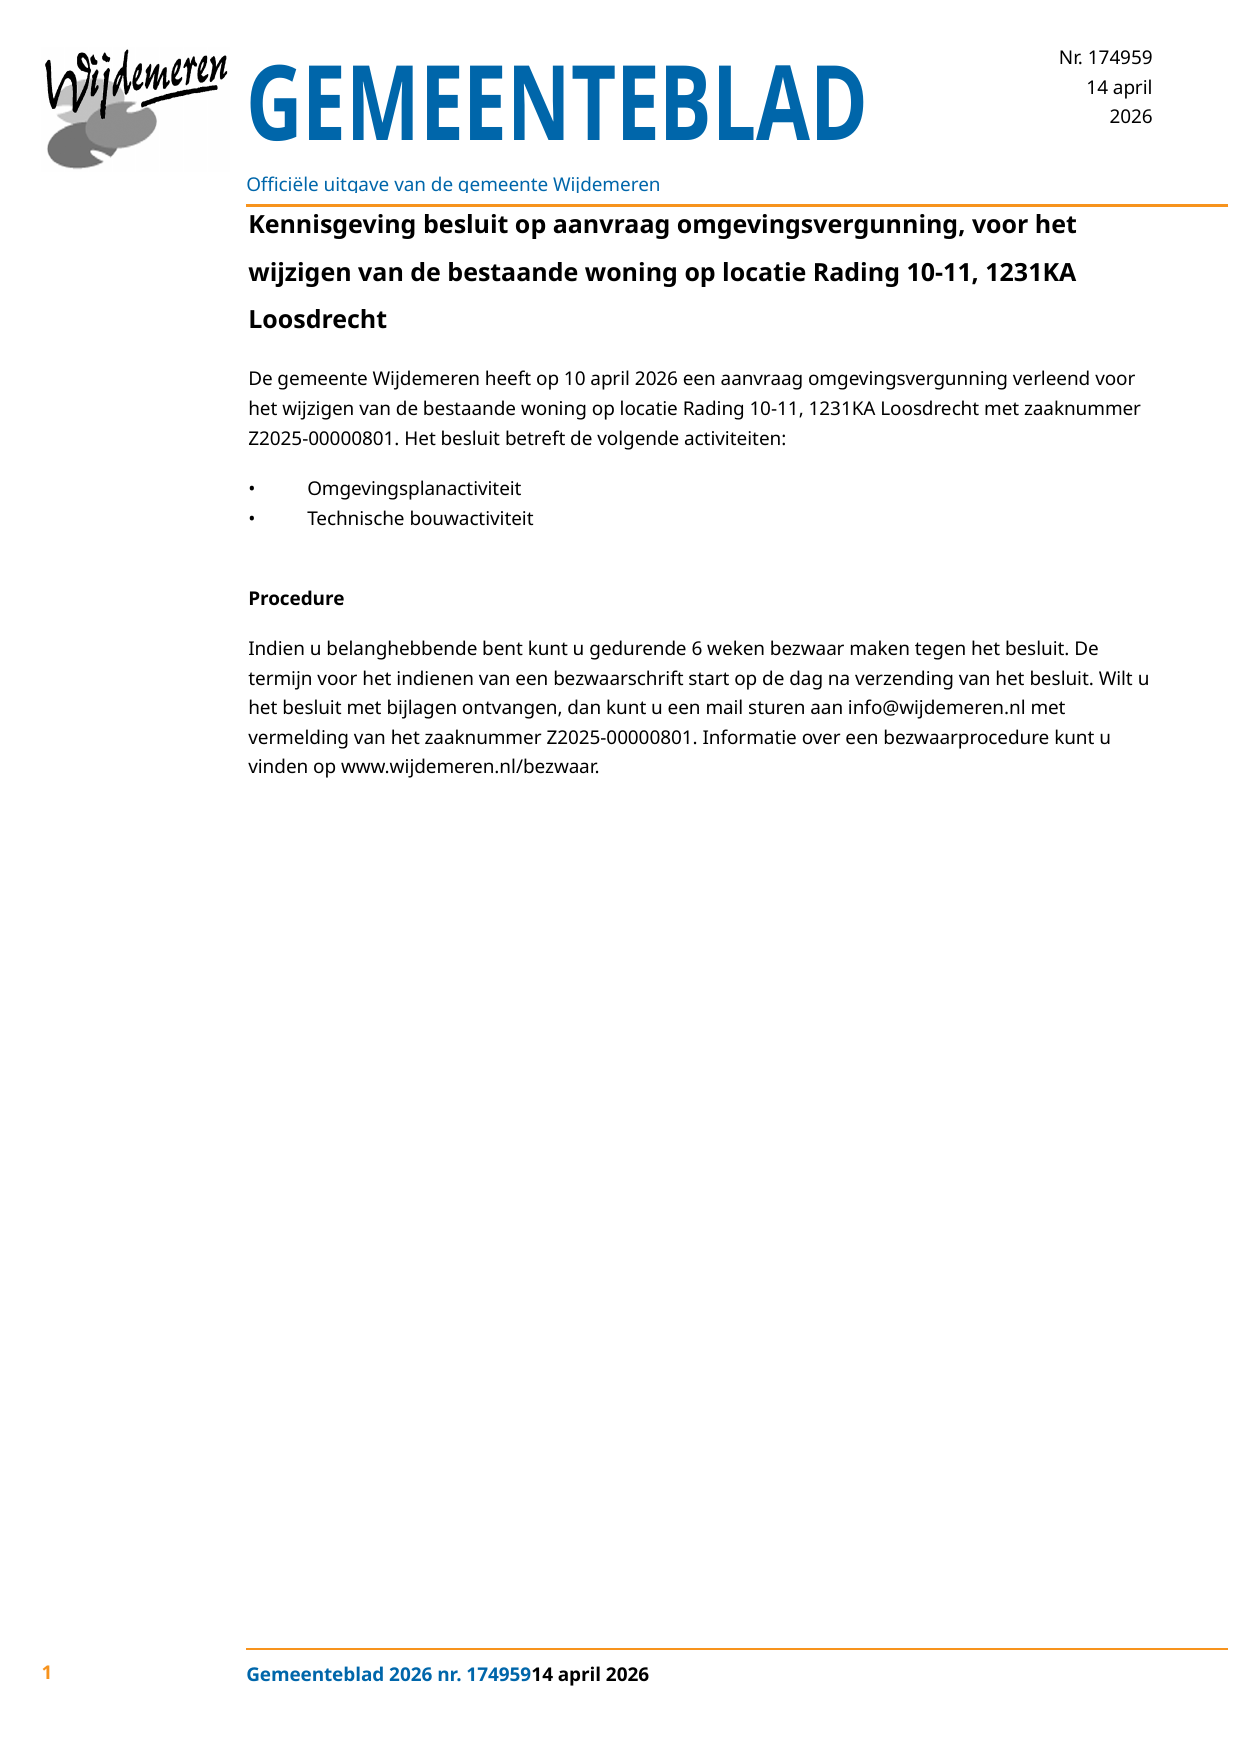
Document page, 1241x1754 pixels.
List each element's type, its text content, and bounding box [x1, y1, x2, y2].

text Indien u belanghebbende bent kunt u gedurende 6 weken bezwaar maken tegen het besluit. De termijn voor het indienen van een bezwaarschrift start op de dag na verzending van het besluit. Wilt u het besluit met bijlagen ontvangen, dan kunt u een mail sturen aan info@wijdemeren.nl met vermelding van het zaaknummer Z2025-00000801. Informatie over een bezwaarprocedure kunt u vinden op www.wijdemeren.nl/bezwaar. [248, 635, 1152, 779]
text De gemeente Wijdemeren heeft op 10 april 2026 een aanvraag omgevingsvergunning verleend voor het wijzigen van de bestaande woning op locatie Rading 10-11, 1231KA Loosdrecht met zaaknummer Z2025-00000801. Het besluit betreft de volgende activiteiten: [248, 366, 1152, 450]
list Technische bouwactiviteit [248, 505, 1152, 530]
text Procedure [248, 585, 1152, 610]
picture [41, 47, 231, 172]
list Omgevingsplanactiviteit [248, 475, 1152, 501]
text Kennisgeving besluit op aanvraag omgevingsvergunning, voor het wijzigen van de bestaande woning op locatie Rading 10-11, 1231KA Loosdrecht [248, 207, 1152, 336]
